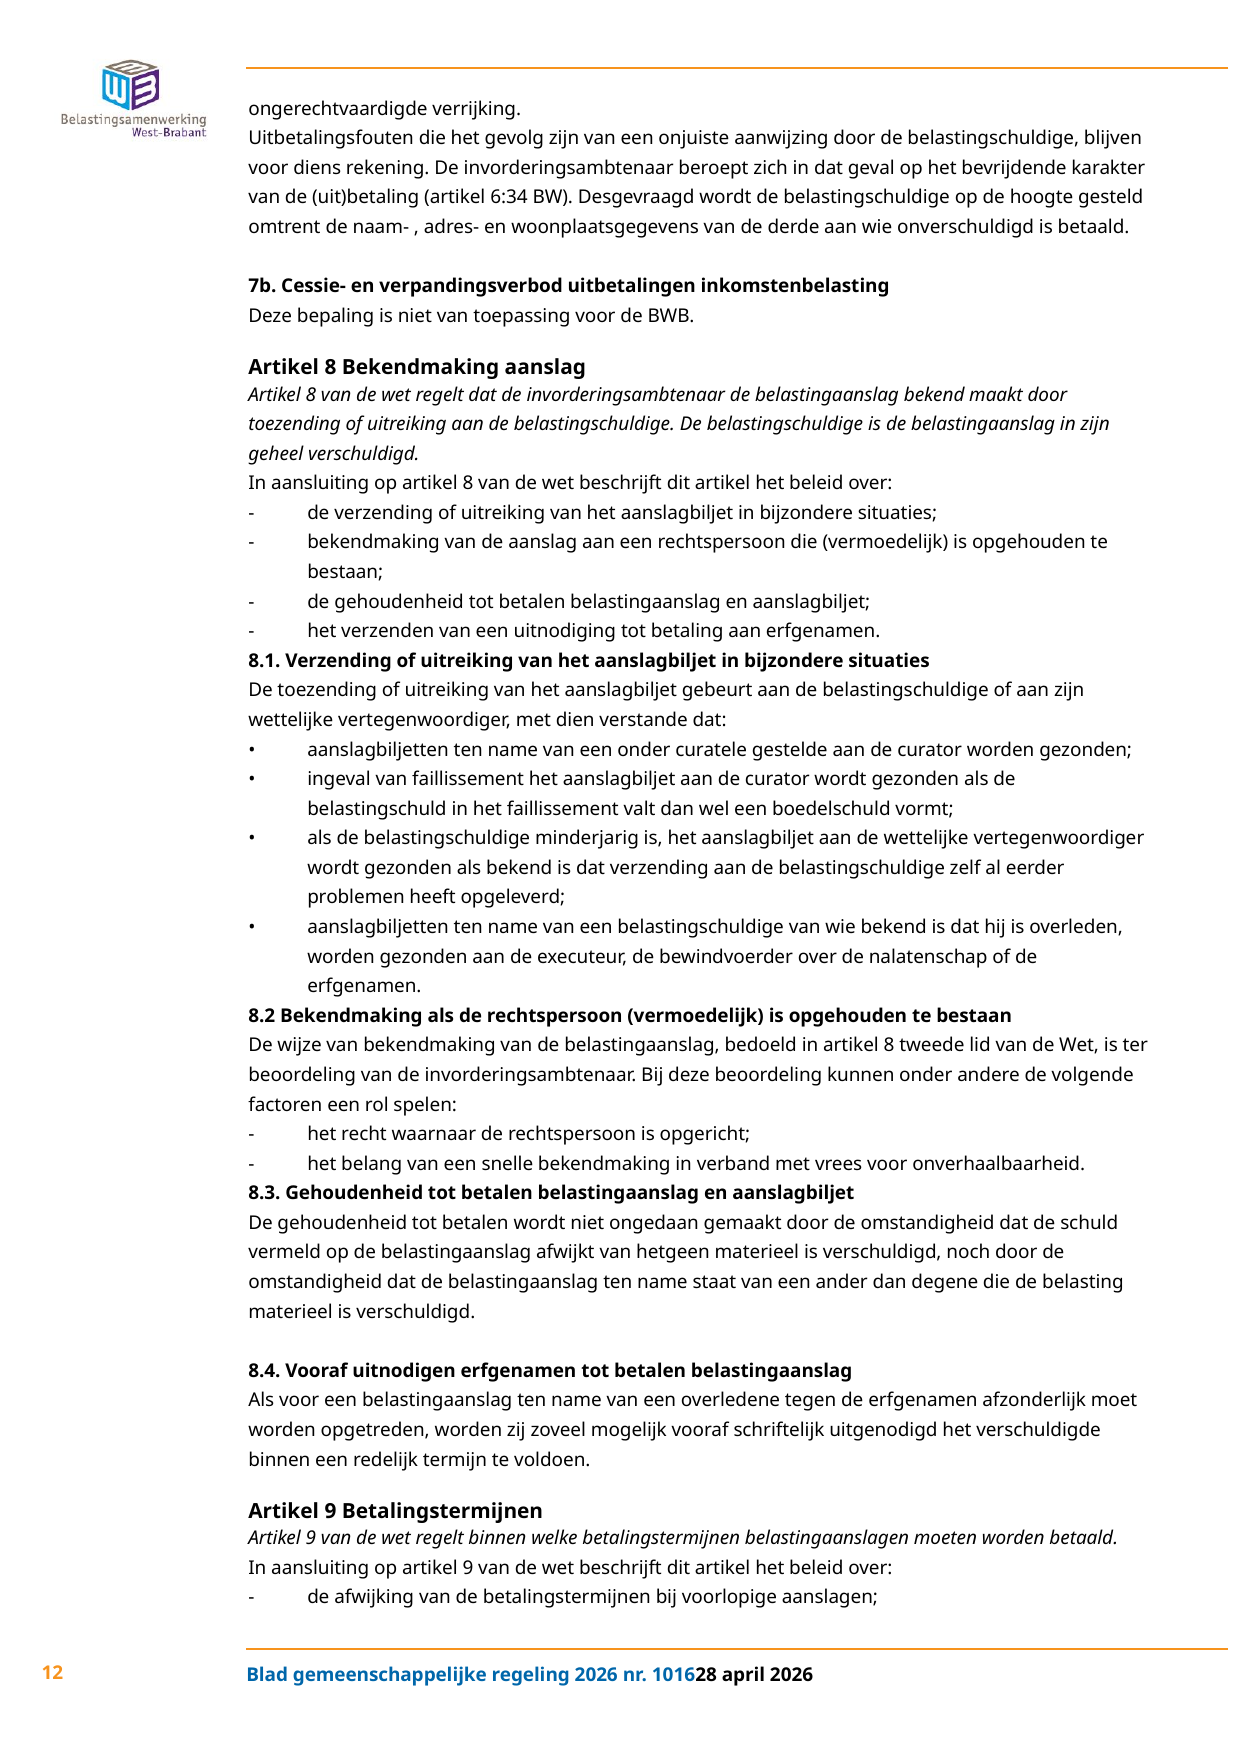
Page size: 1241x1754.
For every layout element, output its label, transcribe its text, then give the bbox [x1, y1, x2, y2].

text 8.4. Vooraf uitnodigen erfgenamen tot betalen belastingaanslag [248, 1357, 1152, 1383]
list als de belastingschuldige minderjarig is, het aanslagbiljet aan de wettelijke vertegenwoordiger wordt gezonden als bekend is dat verzending aan de belastingschuldige zelf al eerder problemen heeft opgeleverd; [248, 824, 1152, 909]
text De toezending of uitreiking van het aanslagbiljet gebeurt aan de belastingschuldige of aan zijn wettelijke vertegenwoordiger, met dien verstande dat: [248, 677, 1152, 732]
list aanslagbiljetten ten name van een onder curatele gestelde aan de curator worden gezonden; [248, 736, 1152, 761]
text 8.3. Gehoudenheid tot betalen belastingaanslag en aanslagbiljet [248, 1179, 1152, 1205]
list aanslagbiljetten ten name van een belastingschuldige van wie bekend is dat hij is overleden, worden gezonden aan de executeur, de bewindvoerder over de nalatenschap of de erfgenamen. [248, 913, 1152, 998]
text Artikel 8 Bekendmaking aanslag [248, 352, 1152, 381]
text In aansluiting op artikel 8 van de wet beschrijft dit artikel het beleid over: [248, 469, 1152, 495]
text Deze bepaling is niet van toepassing voor de BWB. [248, 302, 1152, 328]
text Artikel 8 van de wet regelt dat de invorderingsambtenaar de belastingaanslag bekend maakt door toezending of uitreiking aan de belastingschuldige. De belastingschuldige is de belastingaanslag in zijn geheel verschuldigd. [248, 381, 1152, 466]
list de afwijking van de betalingstermijnen bij voorlopige aanslagen; [248, 1584, 1152, 1609]
list de gehoudenheid tot betalen belastingaanslag en aanslagbiljet; [248, 588, 1152, 613]
text 8.2 Bekendmaking als de rechtspersoon (vermoedelijk) is opgehouden te bestaan [248, 1002, 1152, 1028]
text Artikel 9 van de wet regelt binnen welke betalingstermijnen belastingaanslagen moeten worden betaald. [248, 1524, 1152, 1550]
text Uitbetalingsfouten die het gevolg zijn van een onjuiste aanwijzing door de belastingschuldige, blijven voor diens rekening. De invorderingsambtenaar beroept zich in dat geval op het bevrijdende karakter van de (uit)betaling (artikel 6:34 BW). Desgevraagd wordt de belastingschuldige op de hoogte gesteld omtrent de naam- , adres- en woonplaatsgegevens van de derde aan wie onverschuldigd is betaald. [248, 124, 1152, 239]
text Artikel 9 Betalingstermijnen [248, 1496, 1152, 1524]
list het verzenden van een uitnodiging tot betaling aan erfgenamen. [248, 617, 1152, 643]
list het recht waarnaar de rechtspersoon is opgericht; [248, 1120, 1152, 1146]
text In aansluiting op artikel 9 van de wet beschrijft dit artikel het beleid over: [248, 1554, 1152, 1580]
text De wijze van bekendmaking van de belastingaanslag, bedoeld in artikel 8 tweede lid van de Wet, is ter beoordeling van de invorderingsambtenaar. Bij deze beoordeling kunnen onder andere de volgende factoren een rol spelen: [248, 1032, 1152, 1116]
text ongerechtvaardigde verrijking. [248, 95, 1152, 121]
text Als voor een belastingaanslag ten name van een overledene tegen de erfgenamen afzonderlijk moet worden opgetreden, worden zij zoveel mogelijk vooraf schriftelijk uitgenodigd het verschuldigde binnen een redelijk termijn te voldoen. [248, 1387, 1152, 1471]
text De gehoudenheid tot betalen wordt niet ongedaan gemaakt door de omstandigheid dat de schuld vermeld op de belastingaanslag afwijkt van hetgeen materieel is verschuldigd, noch door de omstandigheid dat de belastingaanslag ten name staat van een ander dan degene die de belasting materieel is verschuldigd. [248, 1209, 1152, 1323]
list de verzending of uitreiking van het aanslagbiljet in bijzondere situaties; [248, 499, 1152, 525]
list het belang van een snelle bekendmaking in verband met vrees voor onverhaalbaarheid. [248, 1150, 1152, 1176]
text 7b. Cessie- en verpandingsverbod uitbetalingen inkomstenbelasting [248, 272, 1152, 298]
list bekendmaking van de aanslag aan een rechtspersoon die (vermoedelijk) is opgehouden te bestaan; [248, 529, 1152, 584]
list ingeval van faillissement het aanslagbiljet aan de curator wordt gezonden als de belastingschuld in het faillissement valt dan wel een boedelschuld vormt; [248, 765, 1152, 821]
picture [41, 47, 231, 172]
text 8.1. Verzending of uitreiking van het aanslagbiljet in bijzondere situaties [248, 647, 1152, 673]
